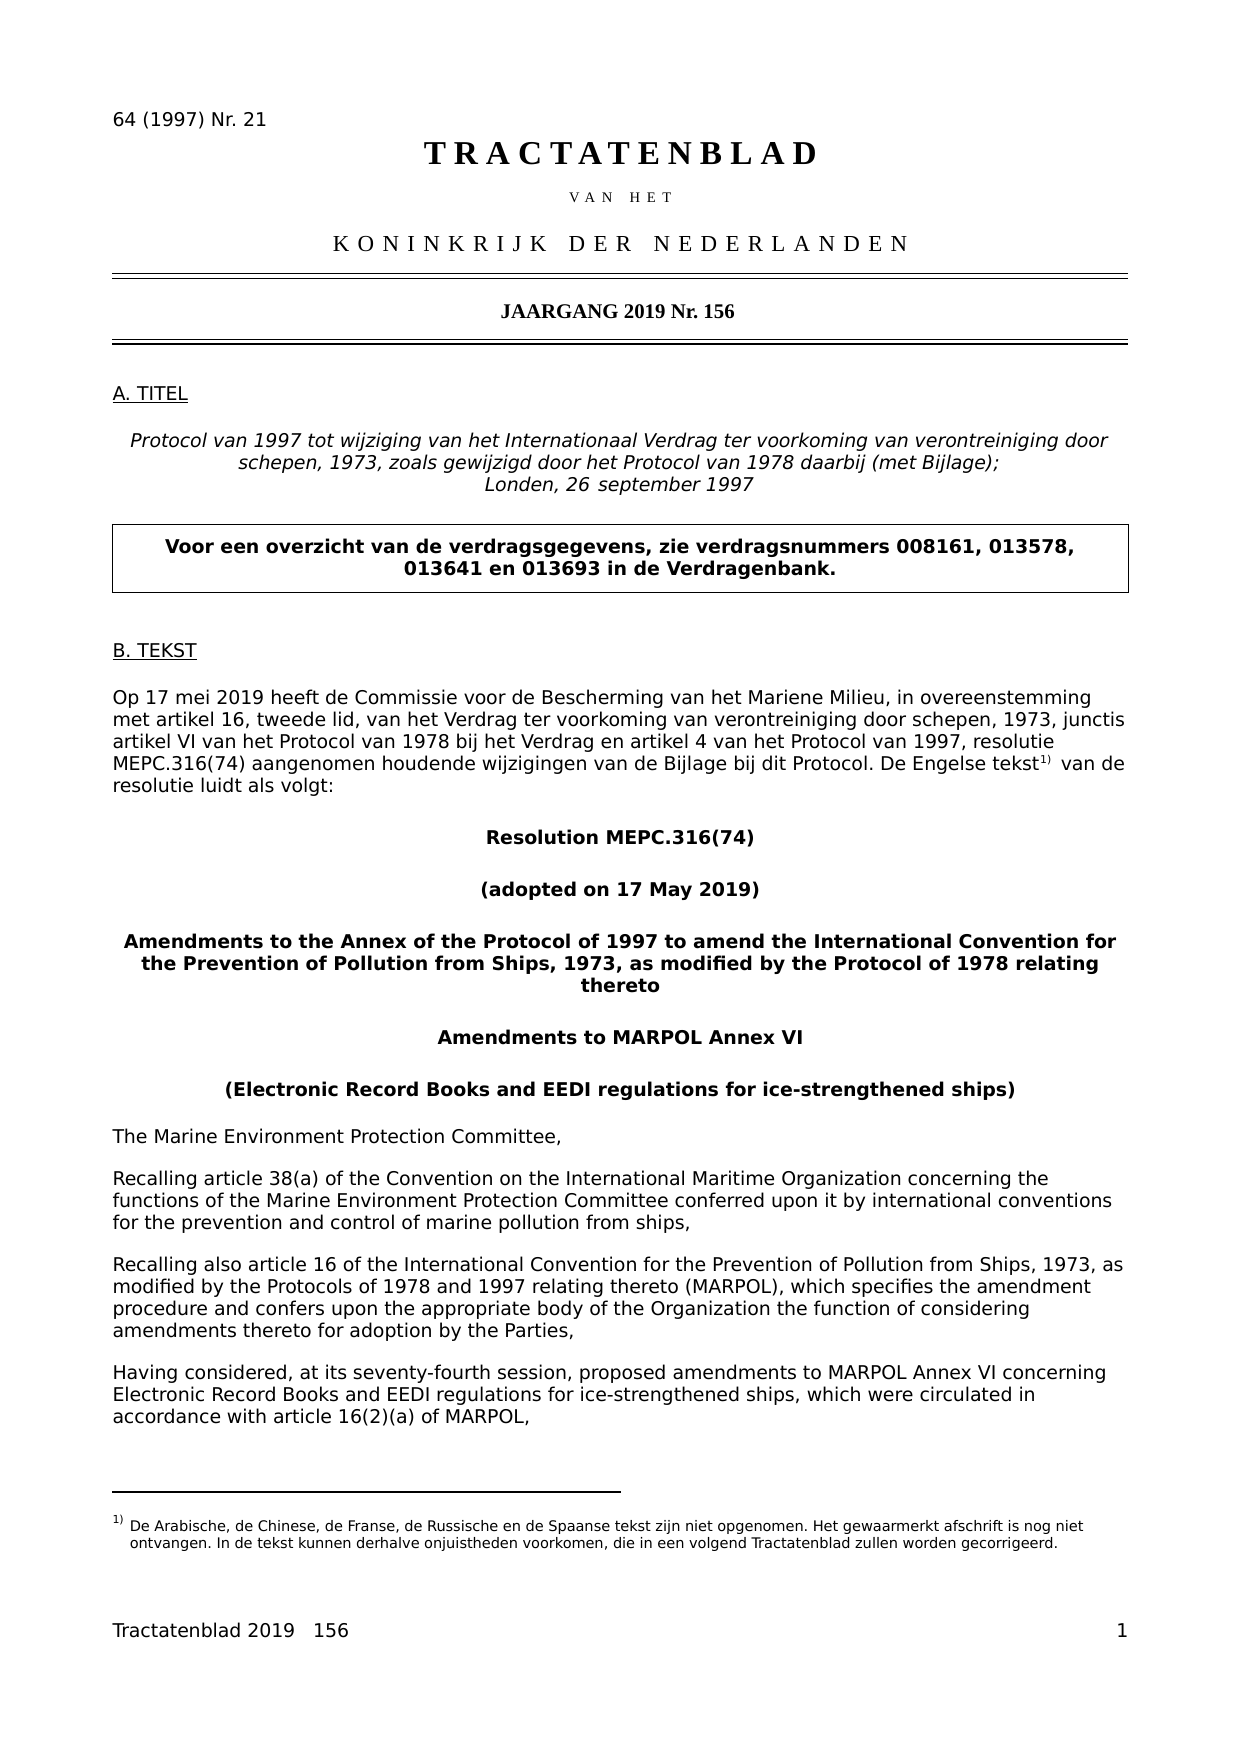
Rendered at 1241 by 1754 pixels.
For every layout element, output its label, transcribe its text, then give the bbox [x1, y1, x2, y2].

text JAARGANG 2019 Nr. 156 [112, 299, 1128, 323]
subtitle A. TITEL [112, 383, 1128, 405]
text Recalling also article 16 of the International Convention for the Prevention of Pollution from Ships, 1973, as modified by the Protocols of 1978 and 1997 relating thereto (MARPOL), which specifies the amendment procedure and confers upon the appropriate body of the Organization the function of considering amendments thereto for adoption by the Parties, [112, 1254, 1128, 1342]
subtitle (adopted on 17 May 2019) [112, 879, 1128, 901]
text VAN HET [112, 189, 1128, 206]
text 64 (1997) Nr. 21 [112, 109, 1128, 131]
text The Marine Environment Protection Committee, [112, 1126, 1128, 1148]
text TRACTATENBLAD [112, 133, 1128, 172]
text Having considered, at its seventy-fourth session, proposed amendments to MARPOL Annex VI concerning Electronic Record Books and EEDI regulations for ice-strengthened ships, which were circulated in accordance with article 16(2)(a) of MARPOL, [112, 1362, 1128, 1428]
text KONINKRIJK DER NEDERLANDEN [112, 229, 1128, 256]
subtitle B. TEKST [112, 640, 1128, 662]
subtitle Amendments to MARPOL Annex VI [112, 1027, 1128, 1049]
subtitle (Electronic Record Books and EEDI regulations for ice-strengthened ships) [112, 1079, 1128, 1101]
text De Arabische, de Chinese, de Franse, de Russische en de Spaanse tekst zijn niet opgenomen. Het gewaarmerkt afschrift is nog niet ontvangen. In de tekst kunnen derhalve onjuistheden voorkomen, die in een volgend Tractatenblad zullen worden gecorrigeerd. [112, 1513, 1128, 1552]
subtitle Resolution MEPC.316(74) [112, 827, 1128, 849]
text Protocol van 1997 tot wijziging van het Internationaal Verdrag ter voorkoming van verontreiniging door schepen, 1973, zoals gewijzigd door het Protocol van 1978 daarbij (met Bijlage); [112, 430, 1128, 474]
text Op 17 mei 2019 heeft de Commissie voor de Bescherming van het Mariene Milieu, in overeenstemming met artikel 16, tweede lid, van het Verdrag ter voorkoming van verontreiniging door schepen, 1973, junctis artikel VI van het Protocol van 1978 bij het Verdrag en artikel 4 van het Protocol van 1997, resolutie MEPC.316(74) aangenomen houdende wijzigingen van de Bijlage bij dit Protocol. De Engelse tekst van de resolutie luidt als volgt: [112, 687, 1128, 797]
text Londen, 26 september 1997 [112, 474, 1128, 496]
subtitle Amendments to the Annex of the Protocol of 1997 to amend the International Convention for the Prevention of Pollution from Ships, 1973, as modified by the Protocol of 1978 relating thereto [112, 931, 1128, 997]
text Recalling article 38(a) of the Convention on the International Maritime Organization concerning the functions of the Marine Environment Protection Committee conferred upon it by international conventions for the prevention and control of marine pollution from ships, [112, 1168, 1128, 1234]
